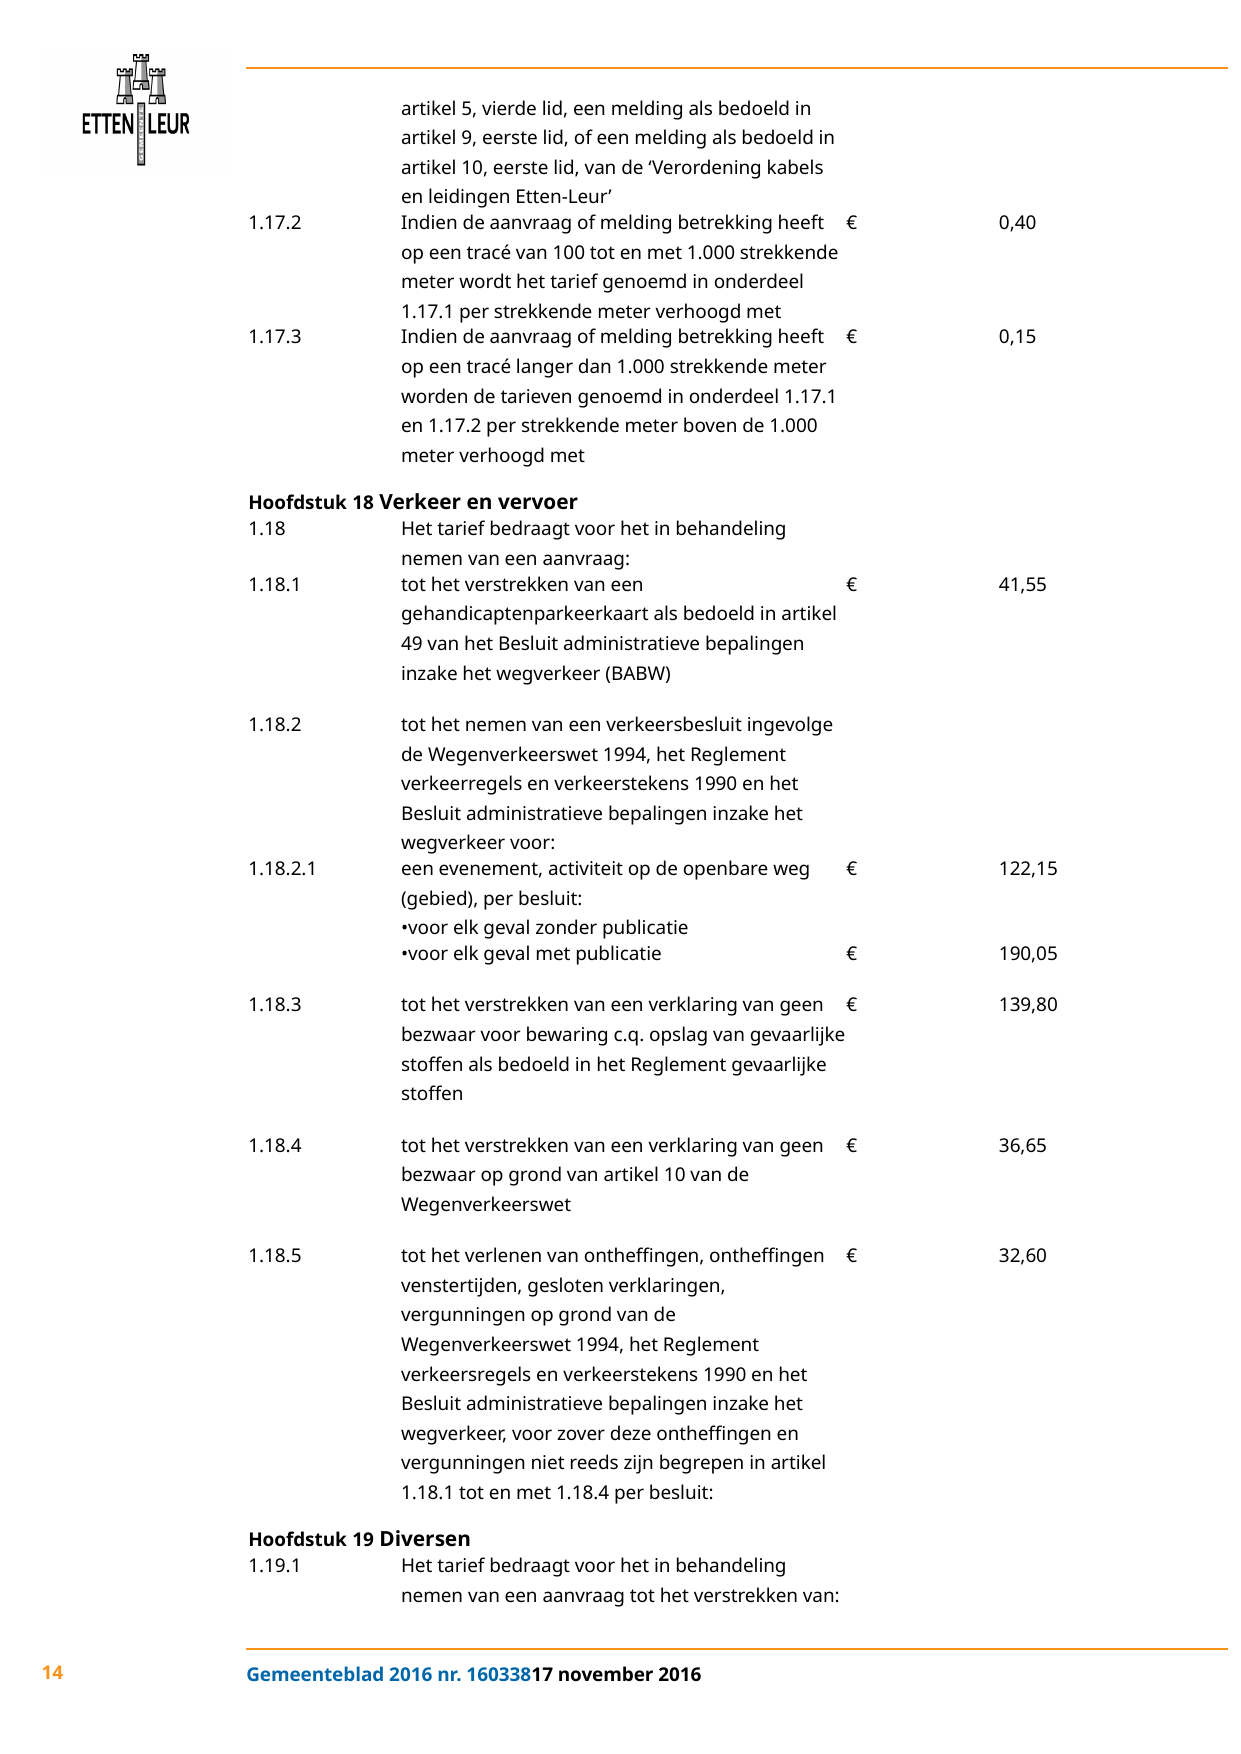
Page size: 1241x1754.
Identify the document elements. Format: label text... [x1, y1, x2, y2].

table_cell 1.18.2.1 [248, 855, 401, 940]
table_cell tot het verstrekken van een verklaring van geen bezwaar op grond van artikel 10 van de Wegenverkeerswet [401, 1132, 846, 1217]
table_cell tot het nemen van een verkeersbesluit ingevolge de Wegenverkeerswet 1994, het Reglement verkeerregels en verkeerstekens 1990 en het Besluit administratieve bepalingen inzake het wegverkeer voor: [401, 711, 846, 855]
table_cell 36,65 [999, 1132, 1152, 1217]
table_cell 1.17.2 [248, 209, 401, 324]
table_header [999, 95, 1152, 209]
table_cell tot het verlenen van ontheffingen, ontheffingen venstertijden, gesloten verklaringen, vergunningen op grond van de Wegenverkeerswet 1994, het Reglement verkeersregels en verkeerstekens 1990 en het Besluit administratieve bepalingen inzake het wegverkeer, voor zover deze ontheffingen en vergunningen niet reeds zijn begrepen in artikel 1.18.1 tot en met 1.18.4 per besluit: [401, 1243, 846, 1505]
table_cell 1.18.3 [248, 992, 401, 1106]
table_cell 1.17.3 [248, 324, 401, 468]
table_header Het tarief bedraagt voor het in behandeling nemen van een aanvraag tot het verstrekken van: [401, 1553, 846, 1608]
table_header [999, 1553, 1152, 1608]
table_cell [999, 1217, 1152, 1242]
table_cell [401, 966, 846, 992]
table_header [999, 516, 1152, 571]
table_header 1.18 [248, 516, 401, 571]
table_cell € [846, 1243, 999, 1505]
table_header [846, 1553, 999, 1608]
table_cell [248, 1106, 401, 1132]
text Hoofdstuk 19 Diversen [248, 1524, 1152, 1552]
text Hoofdstuk 18 Verkeer en vervoer [248, 487, 1152, 516]
table_cell Indien de aanvraag of melding betrekking heeft op een tracé van 100 tot en met 1.000 strekkende meter wordt het tarief genoemd in onderdeel 1.17.1 per strekkende meter verhoogd met [401, 209, 846, 324]
table_header Het tarief bedraagt voor het in behandeling nemen van een aanvraag: [401, 516, 846, 571]
table_cell tot het verstrekken van een verklaring van geen bezwaar voor bewaring c.q. opslag van gevaarlijke stoffen als bedoeld in het Reglement gevaarlijke stoffen [401, 992, 846, 1106]
table_cell € [846, 1132, 999, 1217]
picture [41, 47, 231, 172]
table_header artikel 5, vierde lid, een melding als bedoeld in artikel 9, eerste lid, of een melding als bedoeld in artikel 10, eerste lid, van de ‘Verordening kabels en leidingen Etten-Leur’ [401, 95, 846, 209]
table_cell [846, 1106, 999, 1132]
table_cell 122,15 [999, 855, 1152, 940]
table_cell [846, 966, 999, 992]
table_cell [999, 1106, 1152, 1132]
table_cell € [846, 855, 999, 940]
table_cell € [846, 571, 999, 685]
table_cell •voor elk geval met publicatie [401, 940, 846, 966]
table_cell [846, 685, 999, 711]
table_cell 41,55 [999, 571, 1152, 685]
table_cell 1.18.2 [248, 711, 401, 855]
table_cell € [846, 209, 999, 324]
table_cell een evenement, activiteit op de openbare weg (gebied), per besluit: •voor elk geval zonder publicatie [401, 855, 846, 940]
table_cell [401, 685, 846, 711]
table_cell [401, 1217, 846, 1242]
table_cell 1.18.4 [248, 1132, 401, 1217]
table_cell [248, 966, 401, 992]
table_cell [248, 1217, 401, 1242]
table_cell [401, 1106, 846, 1132]
table_header [248, 95, 401, 209]
table_cell 190,05 [999, 940, 1152, 966]
table_cell [846, 711, 999, 855]
table_cell € [846, 324, 999, 468]
table_cell 139,80 [999, 992, 1152, 1106]
table_cell [999, 966, 1152, 992]
table_header [846, 95, 999, 209]
table_cell Indien de aanvraag of melding betrekking heeft op een tracé langer dan 1.000 strekkende meter worden de tarieven genoemd in onderdeel 1.17.1 en 1.17.2 per strekkende meter boven de 1.000 meter verhoogd met [401, 324, 846, 468]
table_cell [999, 711, 1152, 855]
table_cell € [846, 992, 999, 1106]
table_cell [846, 1217, 999, 1242]
table_cell 1.18.1 [248, 571, 401, 685]
table_cell [248, 685, 401, 711]
table_cell [999, 685, 1152, 711]
table_cell tot het verstrekken van een gehandicaptenparkeerkaart als bedoeld in artikel 49 van het Besluit administratieve bepalingen inzake het wegverkeer (BABW) [401, 571, 846, 685]
table_cell 0,15 [999, 324, 1152, 468]
table_cell [248, 940, 401, 966]
table_cell 1.18.5 [248, 1243, 401, 1505]
table_header [846, 516, 999, 571]
table_cell 0,40 [999, 209, 1152, 324]
table_cell 32,60 [999, 1243, 1152, 1505]
table_cell € [846, 940, 999, 966]
table_header 1.19.1 [248, 1553, 401, 1608]
